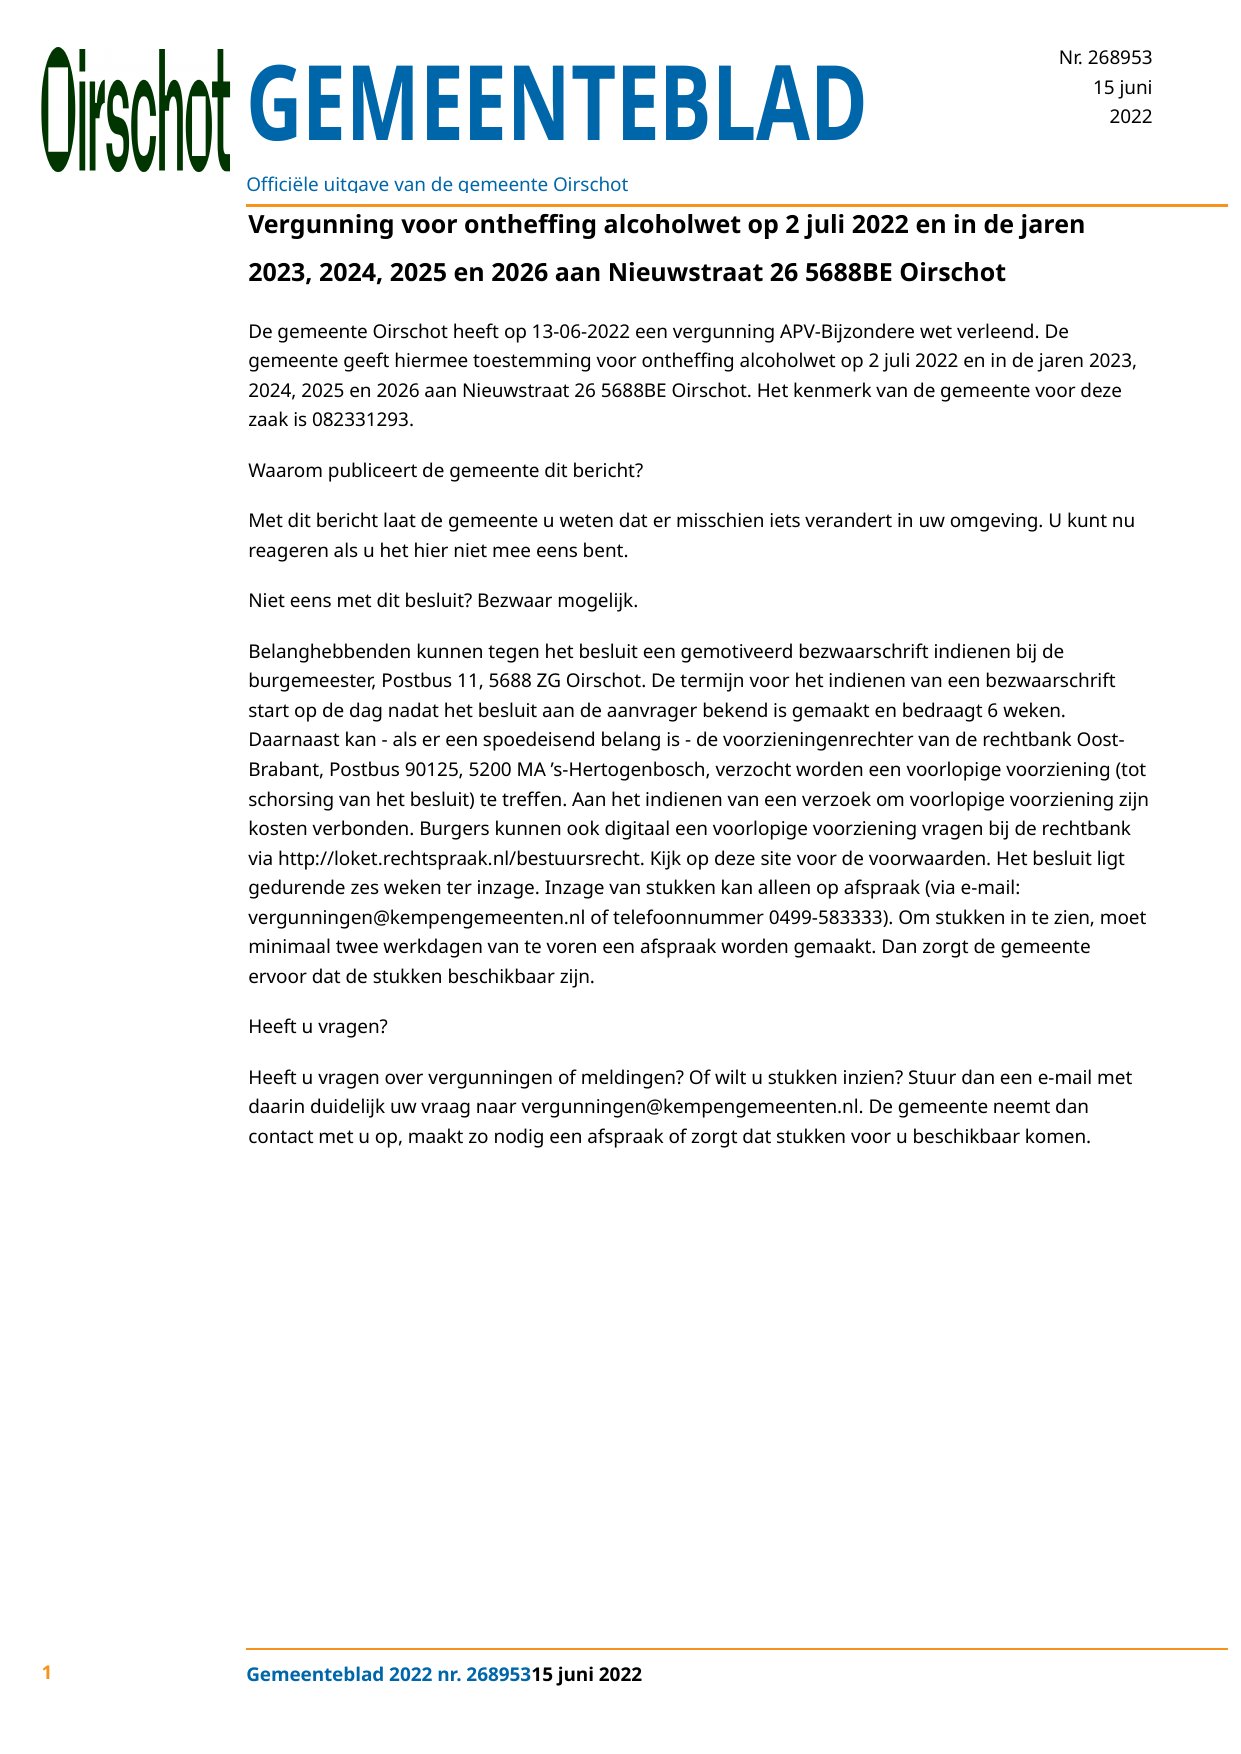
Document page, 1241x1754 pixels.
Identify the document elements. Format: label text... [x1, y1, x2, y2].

text Waarom publiceert de gemeente dit bericht? [248, 457, 1152, 483]
text Belanghebbenden kunnen tegen het besluit een gemotiveerd bezwaarschrift indienen bij de burgemeester, Postbus 11, 5688 ZG Oirschot. De termijn voor het indienen van een bezwaarschrift start op de dag nadat het besluit aan de aanvrager bekend is gemaakt en bedraagt 6 weken. Daarnaast kan - als er een spoedeisend belang is - de voorzieningenrechter van de rechtbank Oost-Brabant, Postbus 90125, 5200 MA ’s-Hertogenbosch, verzocht worden een voorlopige voorziening (tot schorsing van het besluit) te treffen. Aan het indienen van een verzoek om voorlopige voorziening zijn kosten verbonden. Burgers kunnen ook digitaal een voorlopige voorziening vragen bij de rechtbank via http://loket.rechtspraak.nl/bestuursrecht. Kijk op deze site voor de voorwaarden. Het besluit ligt gedurende zes weken ter inzage. Inzage van stukken kan alleen op afspraak (via e-mail: vergunningen@kempengemeenten.nl of telefoonnummer 0499-583333). Om stukken in te zien, moet minimaal twee werkdagen van te voren een afspraak worden gemaakt. Dan zorgt de gemeente ervoor dat de stukken beschikbaar zijn. [248, 638, 1152, 989]
picture [41, 47, 231, 172]
text Heeft u vragen? [248, 1014, 1152, 1039]
text Heeft u vragen over vergunningen of meldingen? Of wilt u stukken inzien? Stuur dan een e-mail met daarin duidelijk uw vraag naar vergunningen@kempengemeenten.nl. De gemeente neemt dan contact met u op, maakt zo nodig een afspraak of zorgt dat stukken voor u beschikbaar komen. [248, 1064, 1152, 1149]
text Vergunning voor ontheffing alcoholwet op 2 juli 2022 en in de jaren 2023, 2024, 2025 en 2026 aan Nieuwstraat 26 5688BE Oirschot [248, 207, 1152, 288]
text Met dit bericht laat de gemeente u weten dat er misschien iets verandert in uw omgeving. U kunt nu reageren als u het hier niet mee eens bent. [248, 507, 1152, 563]
text Niet eens met dit besluit? Bezwaar mogelijk. [248, 587, 1152, 613]
text De gemeente Oirschot heeft op 13-06-2022 een vergunning APV-Bijzondere wet verleend. De gemeente geeft hiermee toestemming voor ontheffing alcoholwet op 2 juli 2022 en in de jaren 2023, 2024, 2025 en 2026 aan Nieuwstraat 26 5688BE Oirschot. Het kenmerk van de gemeente voor deze zaak is 082331293. [248, 318, 1152, 432]
